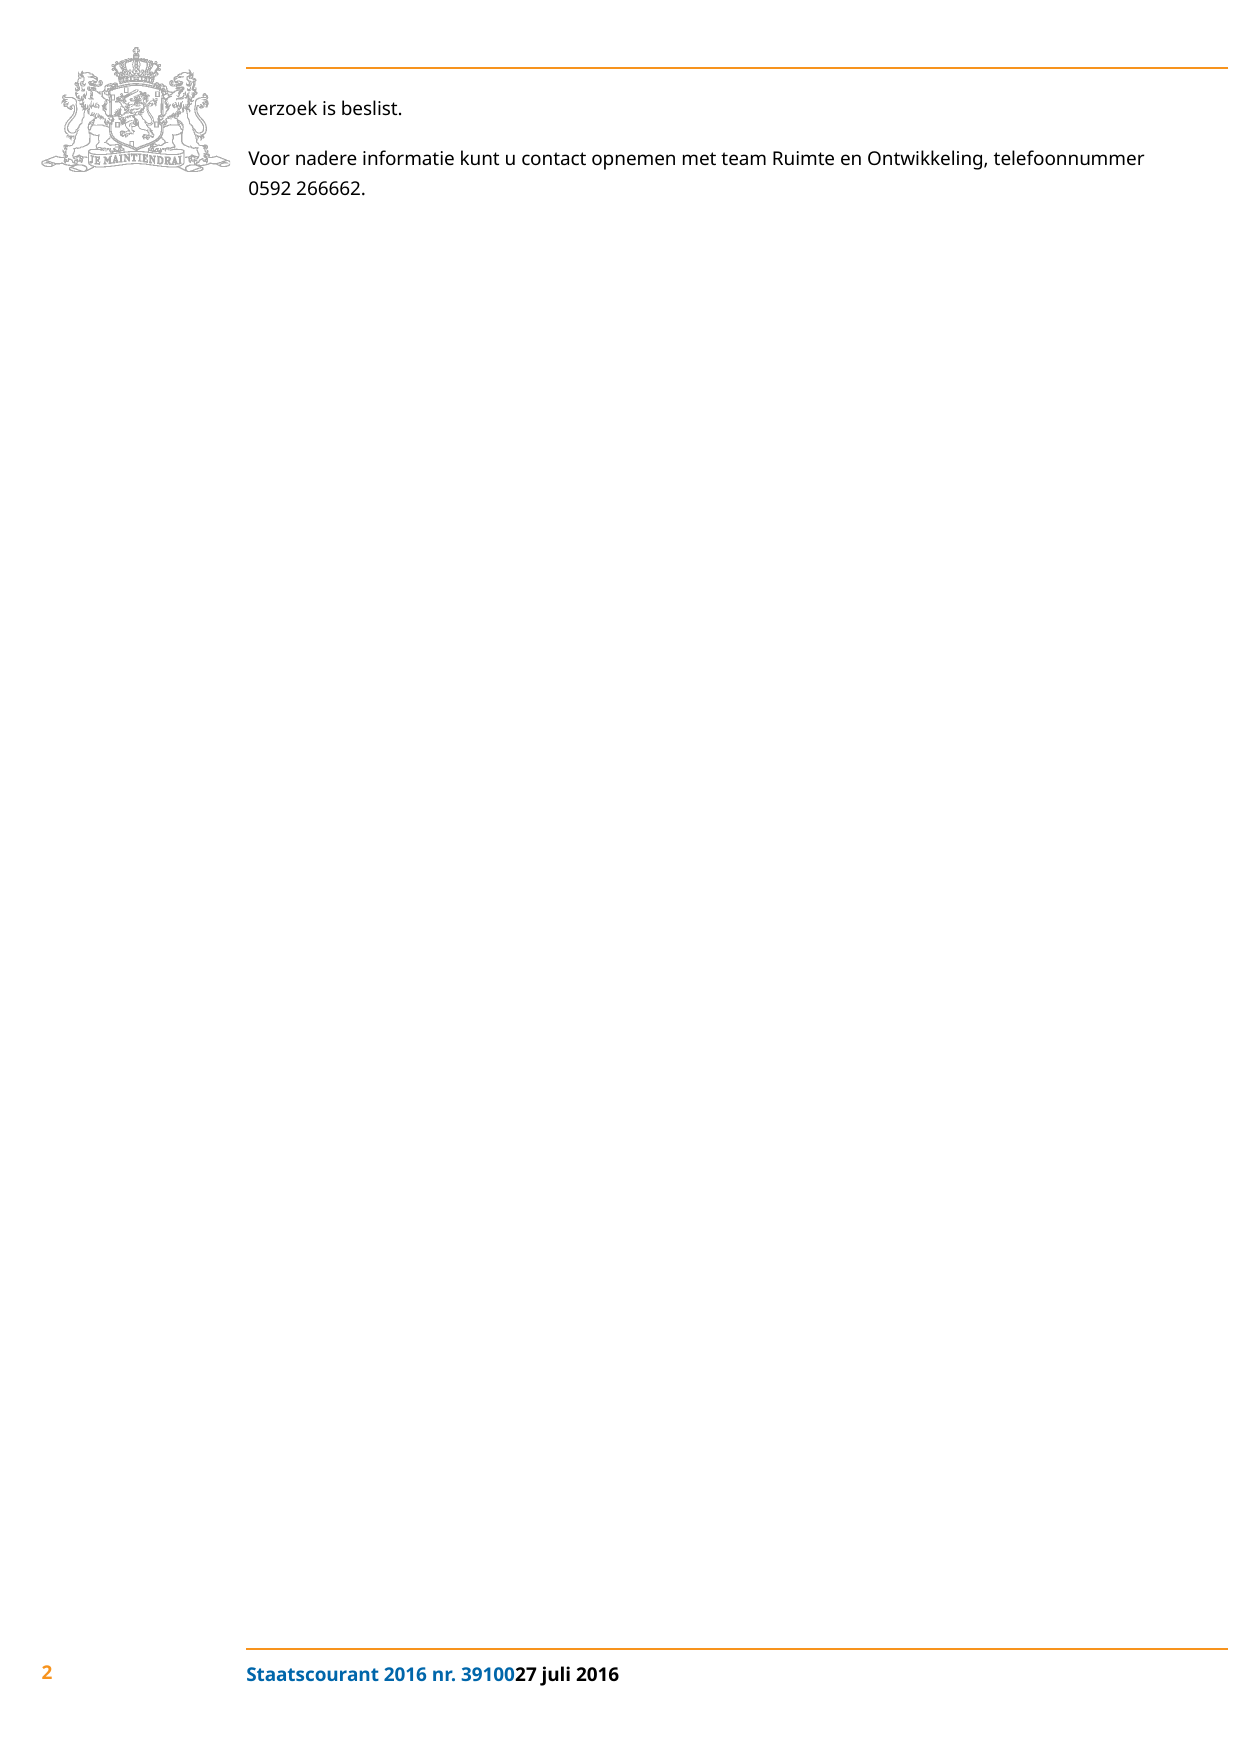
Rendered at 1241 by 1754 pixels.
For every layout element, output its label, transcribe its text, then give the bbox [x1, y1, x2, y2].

text Voor nadere informatie kunt u contact opnemen met team Ruimte en Ontwikkeling, telefoonnummer 0592 266662. [248, 145, 1152, 201]
picture [41, 47, 231, 172]
text verzoek is beslist. [248, 95, 1152, 121]
